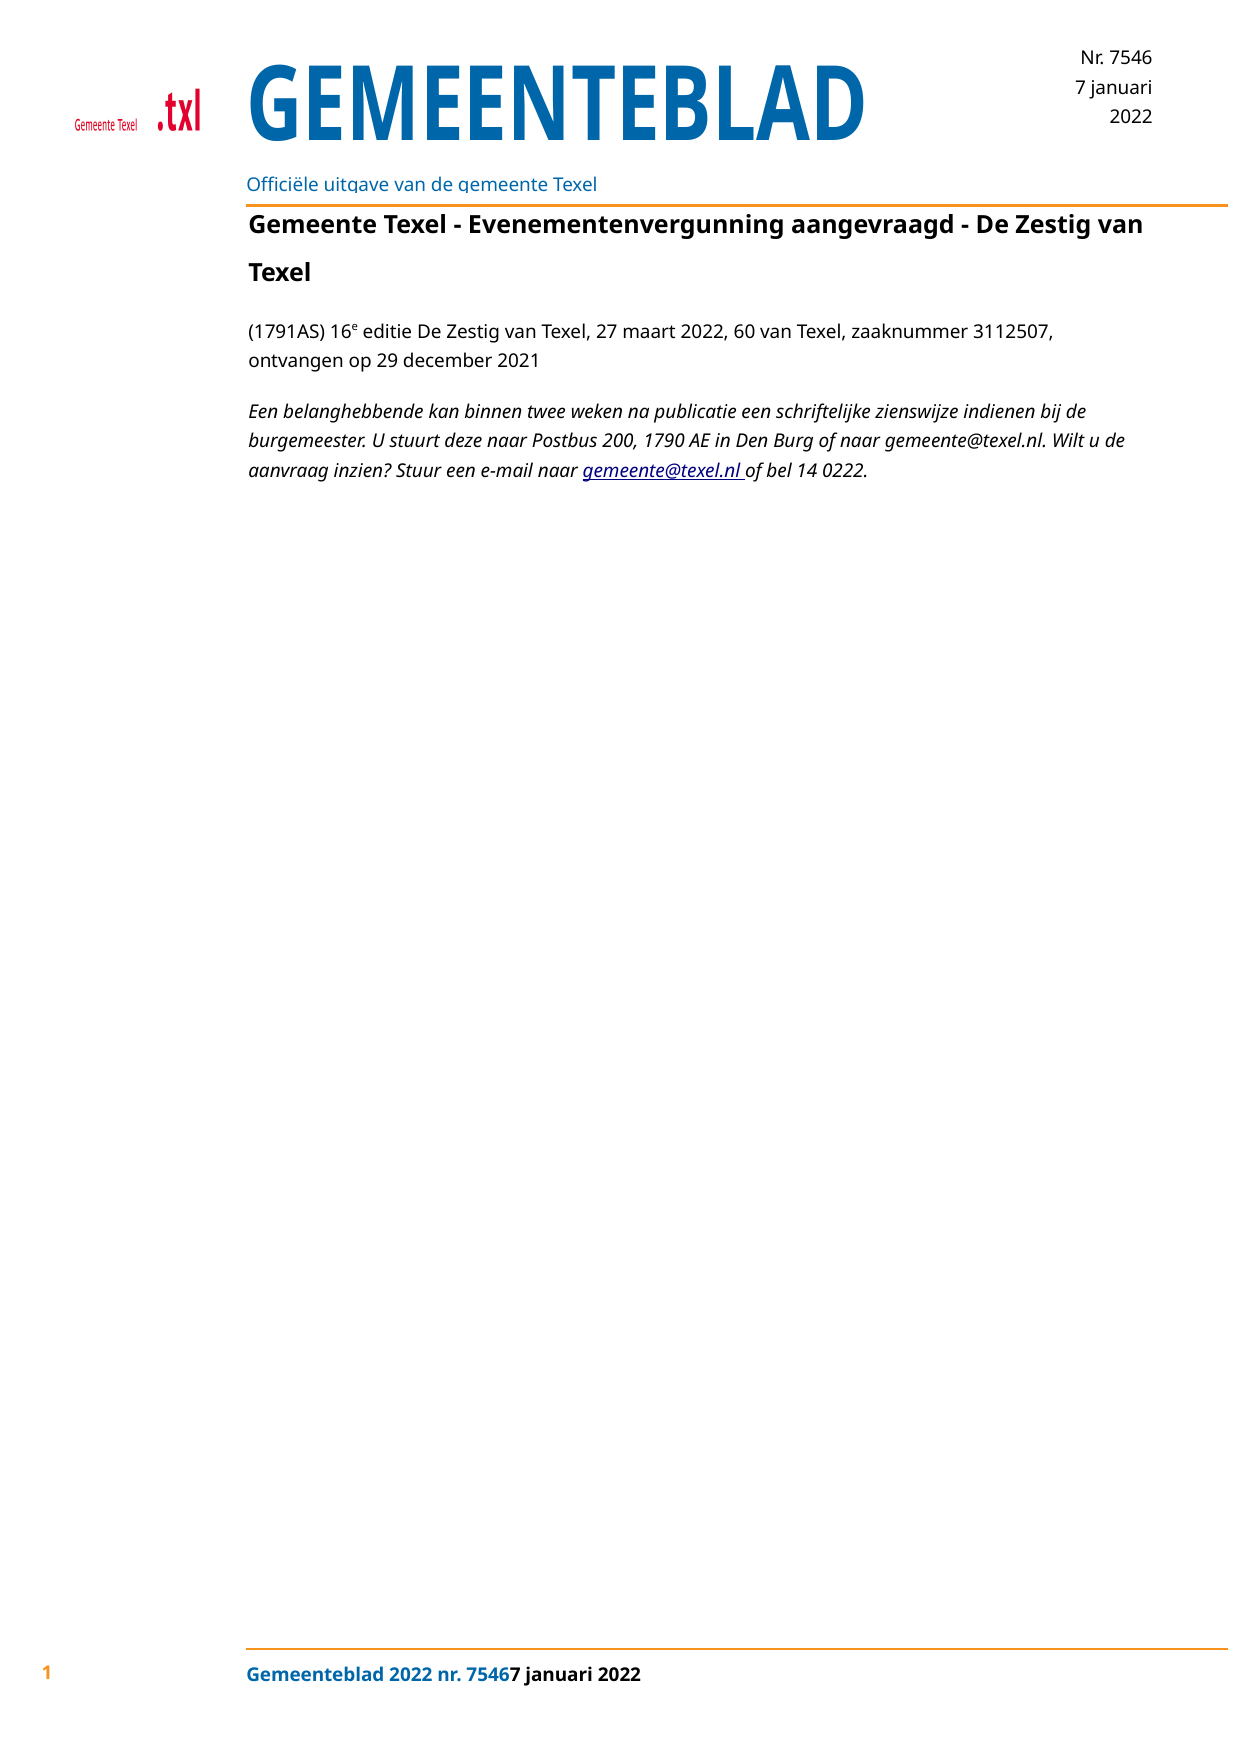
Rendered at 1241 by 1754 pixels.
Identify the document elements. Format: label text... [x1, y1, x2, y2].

text Gemeente Texel - Evenementenvergunning aangevraagd - De Zestig van Texel [248, 207, 1152, 288]
picture [41, 47, 231, 172]
text (1791AS) 16e editie De Zestig van Texel, 27 maart 2022, 60 van Texel, zaaknummer 3112507, ontvangen op 29 december 2021 [248, 318, 1152, 373]
text Een belanghebbende kan binnen twee weken na publicatie een schriftelijke zienswijze indienen bij de burgemeester. U stuurt deze naar Postbus 200, 1790 AE in Den Burg of naar gemeente@texel.nl. Wilt u de aanvraag inzien? Stuur een e-mail naar gemeente@texel.nl of bel 14 0222. [248, 398, 1152, 483]
